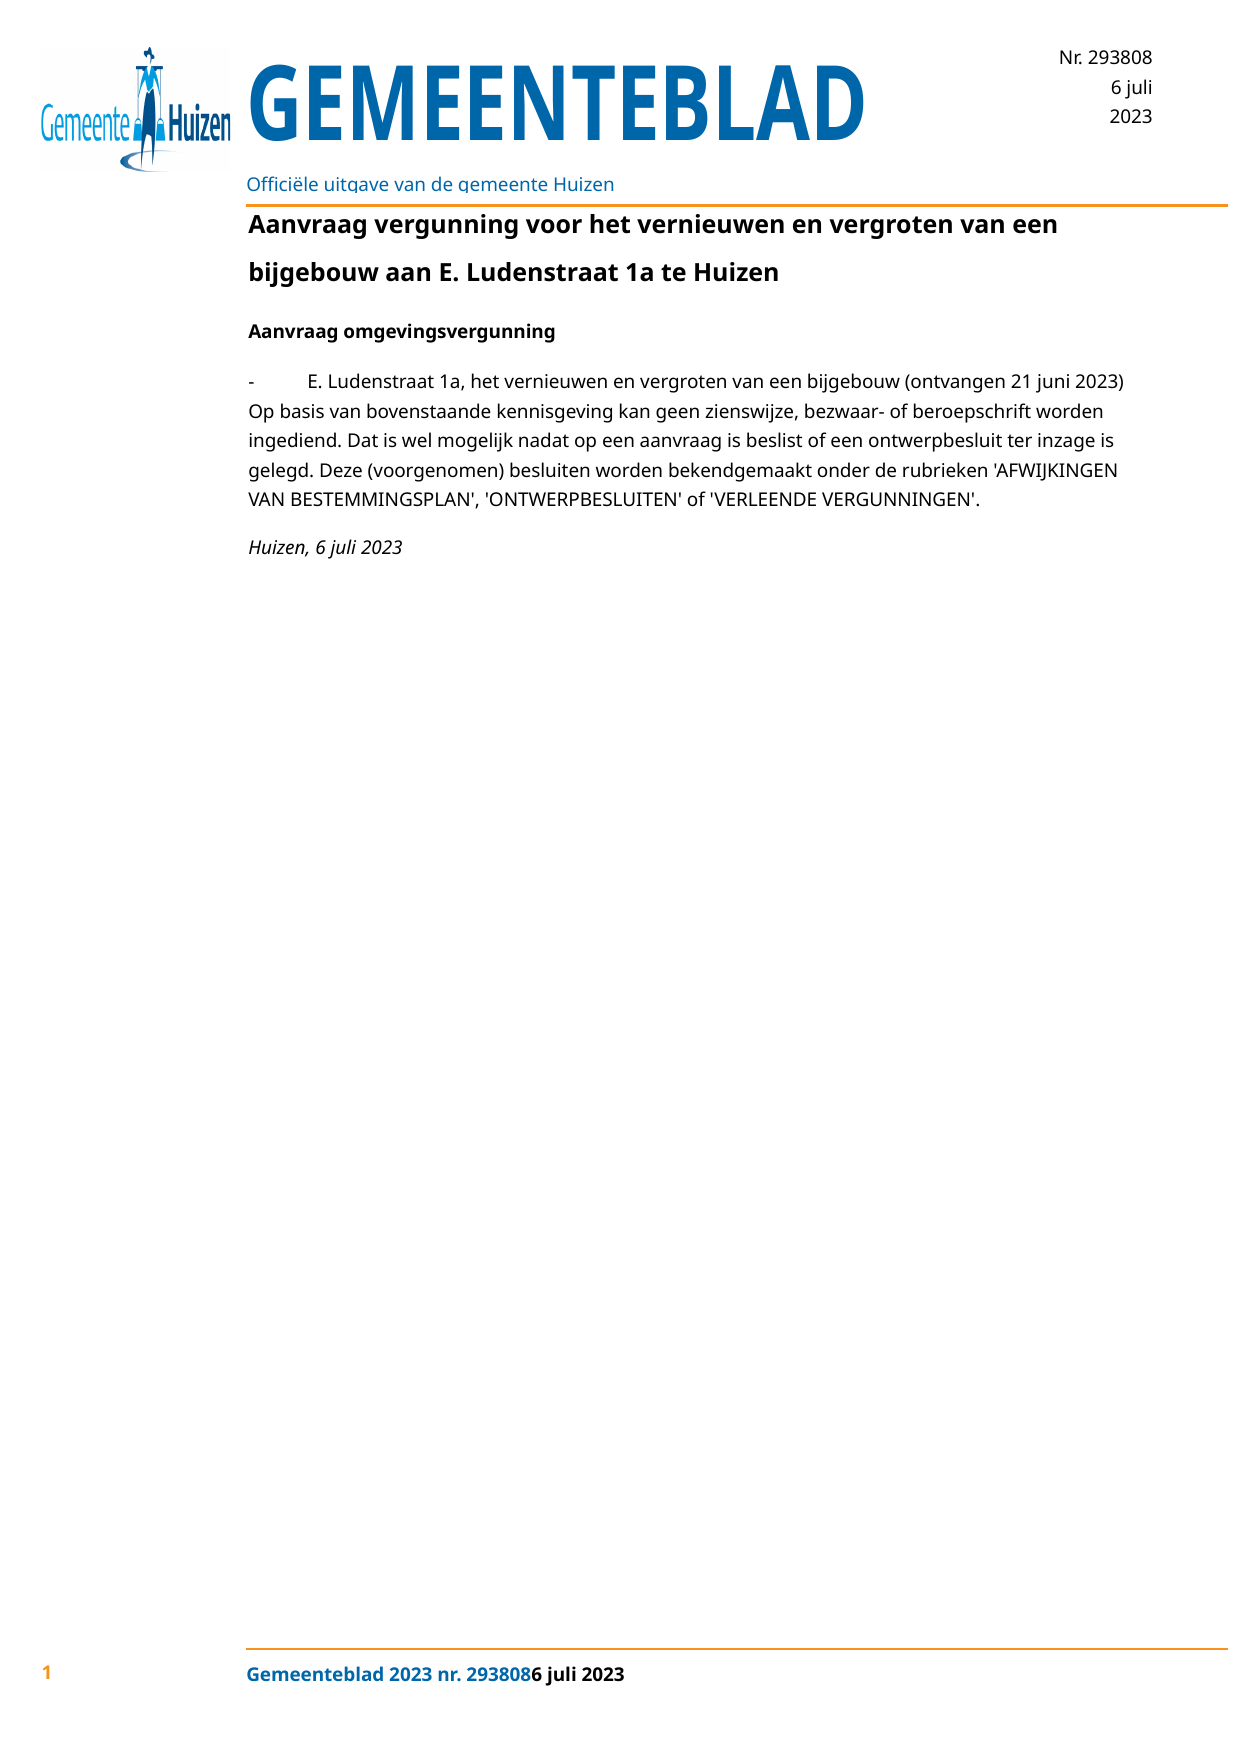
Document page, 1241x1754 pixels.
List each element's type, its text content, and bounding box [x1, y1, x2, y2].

list E. Ludenstraat 1a, het vernieuwen en vergroten van een bijgebouw (ontvangen 21 juni 2023) [248, 368, 1152, 394]
picture [41, 47, 231, 172]
text Aanvraag omgevingsvergunning [248, 318, 1152, 344]
text Huizen, 6 juli 2023 [248, 534, 1152, 560]
text Aanvraag vergunning voor het vernieuwen en vergroten van een bijgebouw aan E. Ludenstraat 1a te Huizen [248, 207, 1152, 288]
text Op basis van bovenstaande kennisgeving kan geen zienswijze, bezwaar- of beroepschrift worden ingediend. Dat is wel mogelijk nadat op een aanvraag is beslist of een ontwerpbesluit ter inzage is gelegd. Deze (voorgenomen) besluiten worden bekendgemaakt onder de rubrieken 'AFWIJKINGEN VAN BESTEMMINGSPLAN', 'ONTWERPBESLUITEN' of 'VERLEENDE VERGUNNINGEN'. [248, 398, 1152, 512]
